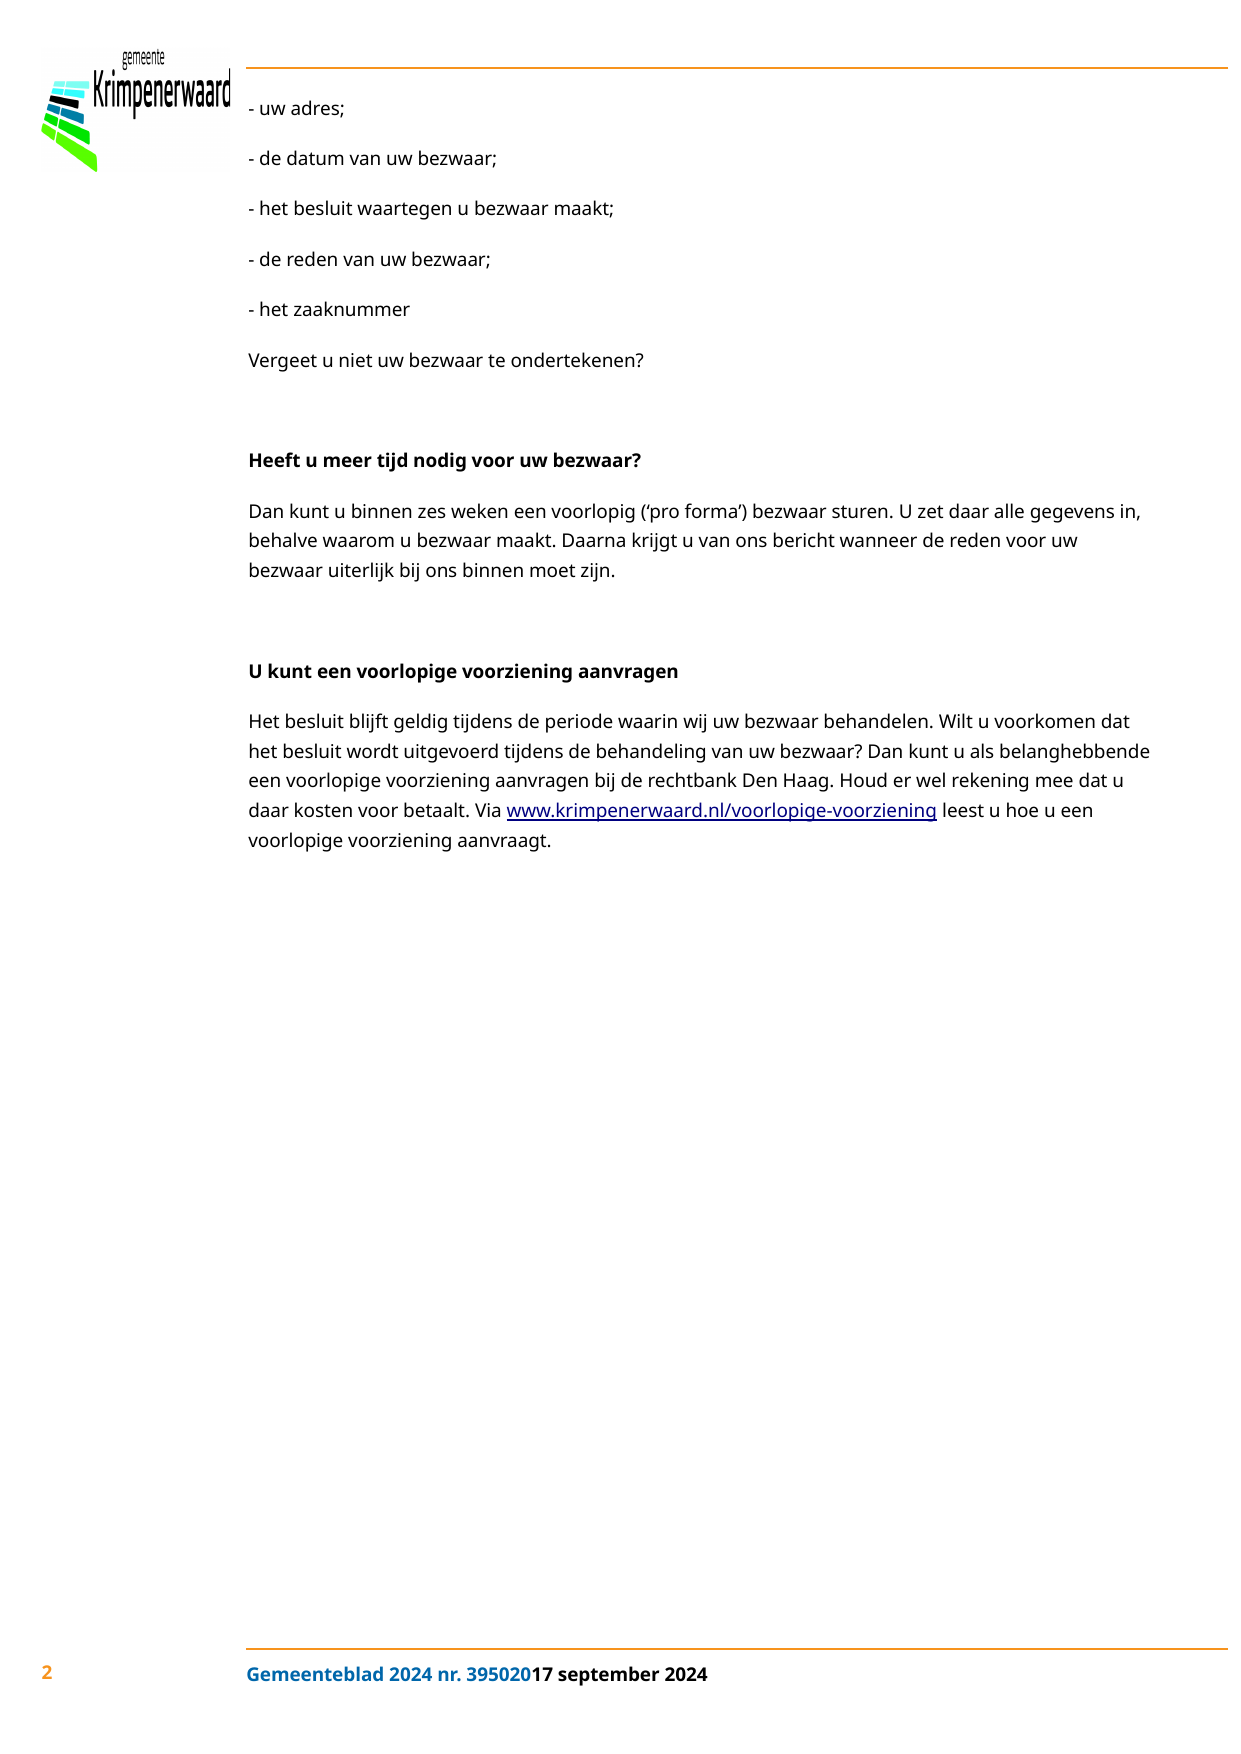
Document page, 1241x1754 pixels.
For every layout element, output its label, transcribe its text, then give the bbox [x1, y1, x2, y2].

text - het besluit waartegen u bezwaar maakt; [248, 196, 1152, 221]
text Heeft u meer tijd nodig voor uw bezwaar? [248, 448, 1152, 473]
text Vergeet u niet uw bezwaar te ondertekenen? [248, 347, 1152, 373]
text U kunt een voorlopige voorziening aanvragen [248, 658, 1152, 684]
text Dan kunt u binnen zes weken een voorlopig (‘pro forma’) bezwaar sturen. U zet daar alle gegevens in, behalve waarom u bezwaar maakt. Daarna krijgt u van ons bericht wanneer de reden voor uw bezwaar uiterlijk bij ons binnen moet zijn. [248, 498, 1152, 583]
text - het zaaknummer [248, 296, 1152, 322]
text - de reden van uw bezwaar; [248, 246, 1152, 272]
text - uw adres; [248, 95, 1152, 121]
text - de datum van uw bezwaar; [248, 145, 1152, 171]
text Het besluit blijft geldig tijdens de periode waarin wij uw bezwaar behandelen. Wilt u voorkomen dat het besluit wordt uitgevoerd tijdens de behandeling van uw bezwaar? Dan kunt u als belanghebbende een voorlopige voorziening aanvragen bij de rechtbank Den Haag. Houd er wel rekening mee dat u daar kosten voor betaalt. Via www.krimpenerwaard.nl/voorlopige-voorziening leest u hoe u een voorlopige voorziening aanvraagt. [248, 708, 1152, 853]
picture [41, 47, 231, 172]
